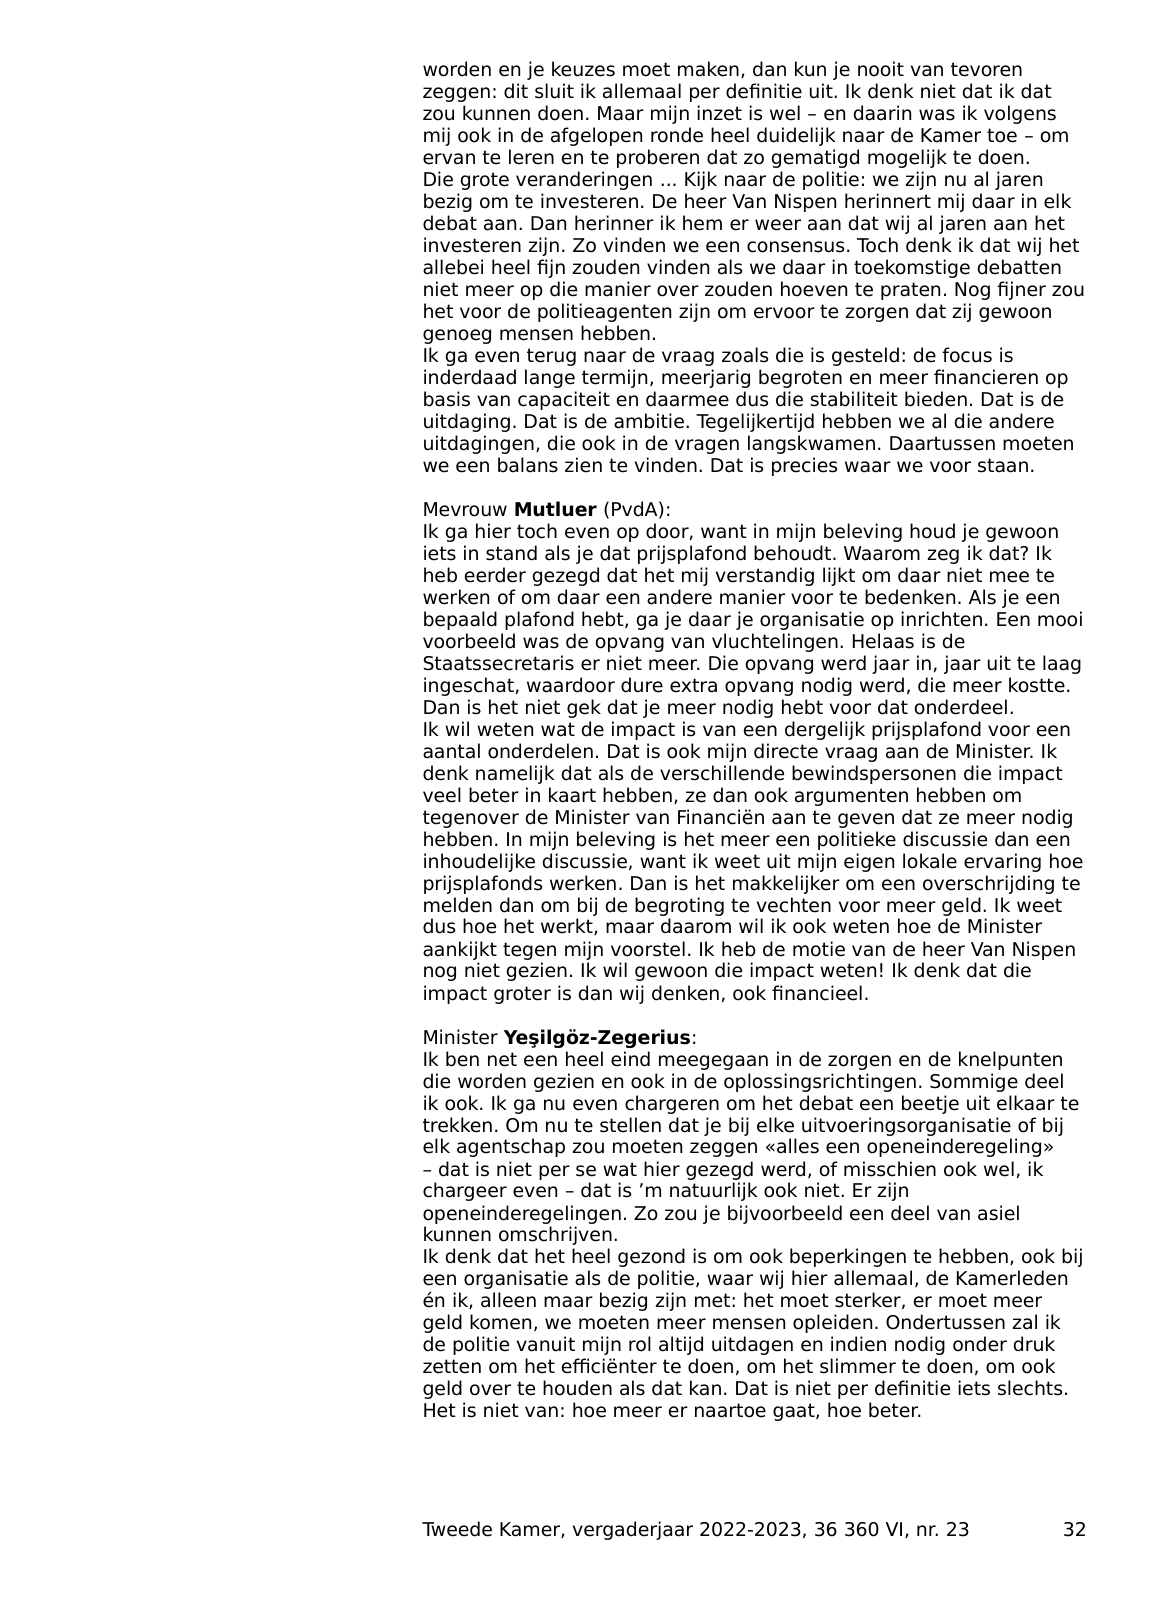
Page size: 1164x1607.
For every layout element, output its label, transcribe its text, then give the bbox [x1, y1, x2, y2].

text Ik ga hier toch even op door, want in mijn beleving houd je gewoon iets in stand als je dat prijsplafond behoudt. Waarom zeg ik dat? Ik heb eerder gezegd dat het mij verstandig lijkt om daar niet mee te werken of om daar een andere manier voor te bedenken. Als je een bepaald plafond hebt, ga je daar je organisatie op inrichten. Een mooi voorbeeld was de opvang van vluchtelingen. Helaas is de Staatssecretaris er niet meer. Die opvang werd jaar in, jaar uit te laag ingeschat, waardoor dure extra opvang nodig werd, die meer kostte. Dan is het niet gek dat je meer nodig hebt voor dat onderdeel. [422, 521, 1087, 719]
text Ik wil weten wat de impact is van een dergelijk prijsplafond voor een aantal onderdelen. Dat is ook mijn directe vraag aan de Minister. Ik denk namelijk dat als de verschillende bewindspersonen die impact veel beter in kaart hebben, ze dan ook argumenten hebben om tegenover de Minister van Financiën aan te geven dat ze meer nodig hebben. In mijn beleving is het meer een politieke discussie dan een inhoudelijke discussie, want ik weet uit mijn eigen lokale ervaring hoe prijsplafonds werken. Dan is het makkelijker om een overschrijding te melden dan om bij de begroting te vechten voor meer geld. Ik weet dus hoe het werkt, maar daarom wil ik ook weten hoe de Minister aankijkt tegen mijn voorstel. Ik heb de motie van de heer Van Nispen nog niet gezien. Ik wil gewoon die impact weten! Ik denk dat die impact groter is dan wij denken, ook financieel. [422, 719, 1087, 1004]
text Ik denk dat het heel gezond is om ook beperkingen te hebben, ook bij een organisatie als de politie, waar wij hier allemaal, de Kamerleden én ik, alleen maar bezig zijn met: het moet sterker, er moet meer geld komen, we moeten meer mensen opleiden. Ondertussen zal ik de politie vanuit mijn rol altijd uitdagen en indien nodig onder druk zetten om het efficiënter te doen, om het slimmer te doen, om ook geld over te houden als dat kan. Dat is niet per definitie iets slechts. Het is niet van: hoe meer er naartoe gaat, hoe beter. [422, 1246, 1087, 1422]
text Die grote veranderingen ... Kijk naar de politie: we zijn nu al jaren bezig om te investeren. De heer Van Nispen herinnert mij daar in elk debat aan. Dan herinner ik hem er weer aan dat wij al jaren aan het investeren zijn. Zo vinden we een consensus. Toch denk ik dat wij het allebei heel fijn zouden vinden als we daar in toekomstige debatten niet meer op die manier over zouden hoeven te praten. Nog fijner zou het voor de politieagenten zijn om ervoor te zorgen dat zij gewoon genoeg mensen hebben. [422, 169, 1087, 345]
text worden en je keuzes moet maken, dan kun je nooit van tevoren zeggen: dit sluit ik allemaal per definitie uit. Ik denk niet dat ik dat zou kunnen doen. Maar mijn inzet is wel – en daarin was ik volgens mij ook in de afgelopen ronde heel duidelijk naar de Kamer toe – om ervan te leren en te proberen dat zo gematigd mogelijk te doen. [422, 59, 1087, 169]
text Minister Yeşilgöz-Zegerius: [422, 1027, 1087, 1048]
text Ik ga even terug naar de vraag zoals die is gesteld: de focus is inderdaad lange termijn, meerjarig begroten en meer financieren op basis van capaciteit en daarmee dus die stabiliteit bieden. Dat is de uitdaging. Dat is de ambitie. Tegelijkertijd hebben we al die andere uitdagingen, die ook in de vragen langskwamen. Daartussen moeten we een balans zien te vinden. Dat is precies waar we voor staan. [422, 345, 1087, 477]
text Ik ben net een heel eind meegegaan in de zorgen en de knelpunten die worden gezien en ook in de oplossingsrichtingen. Sommige deel ik ook. Ik ga nu even chargeren om het debat een beetje uit elkaar te trekken. Om nu te stellen dat je bij elke uitvoeringsorganisatie of bij elk agentschap zou moeten zeggen «alles een openeinderegeling» – dat is niet per se wat hier gezegd werd, of misschien ook wel, ik chargeer even – dat is ’m natuurlijk ook niet. Er zijn openeinderegelingen. Zo zou je bijvoorbeeld een deel van asiel kunnen omschrijven. [422, 1048, 1087, 1246]
text Mevrouw Mutluer (PvdA): [422, 499, 1087, 521]
